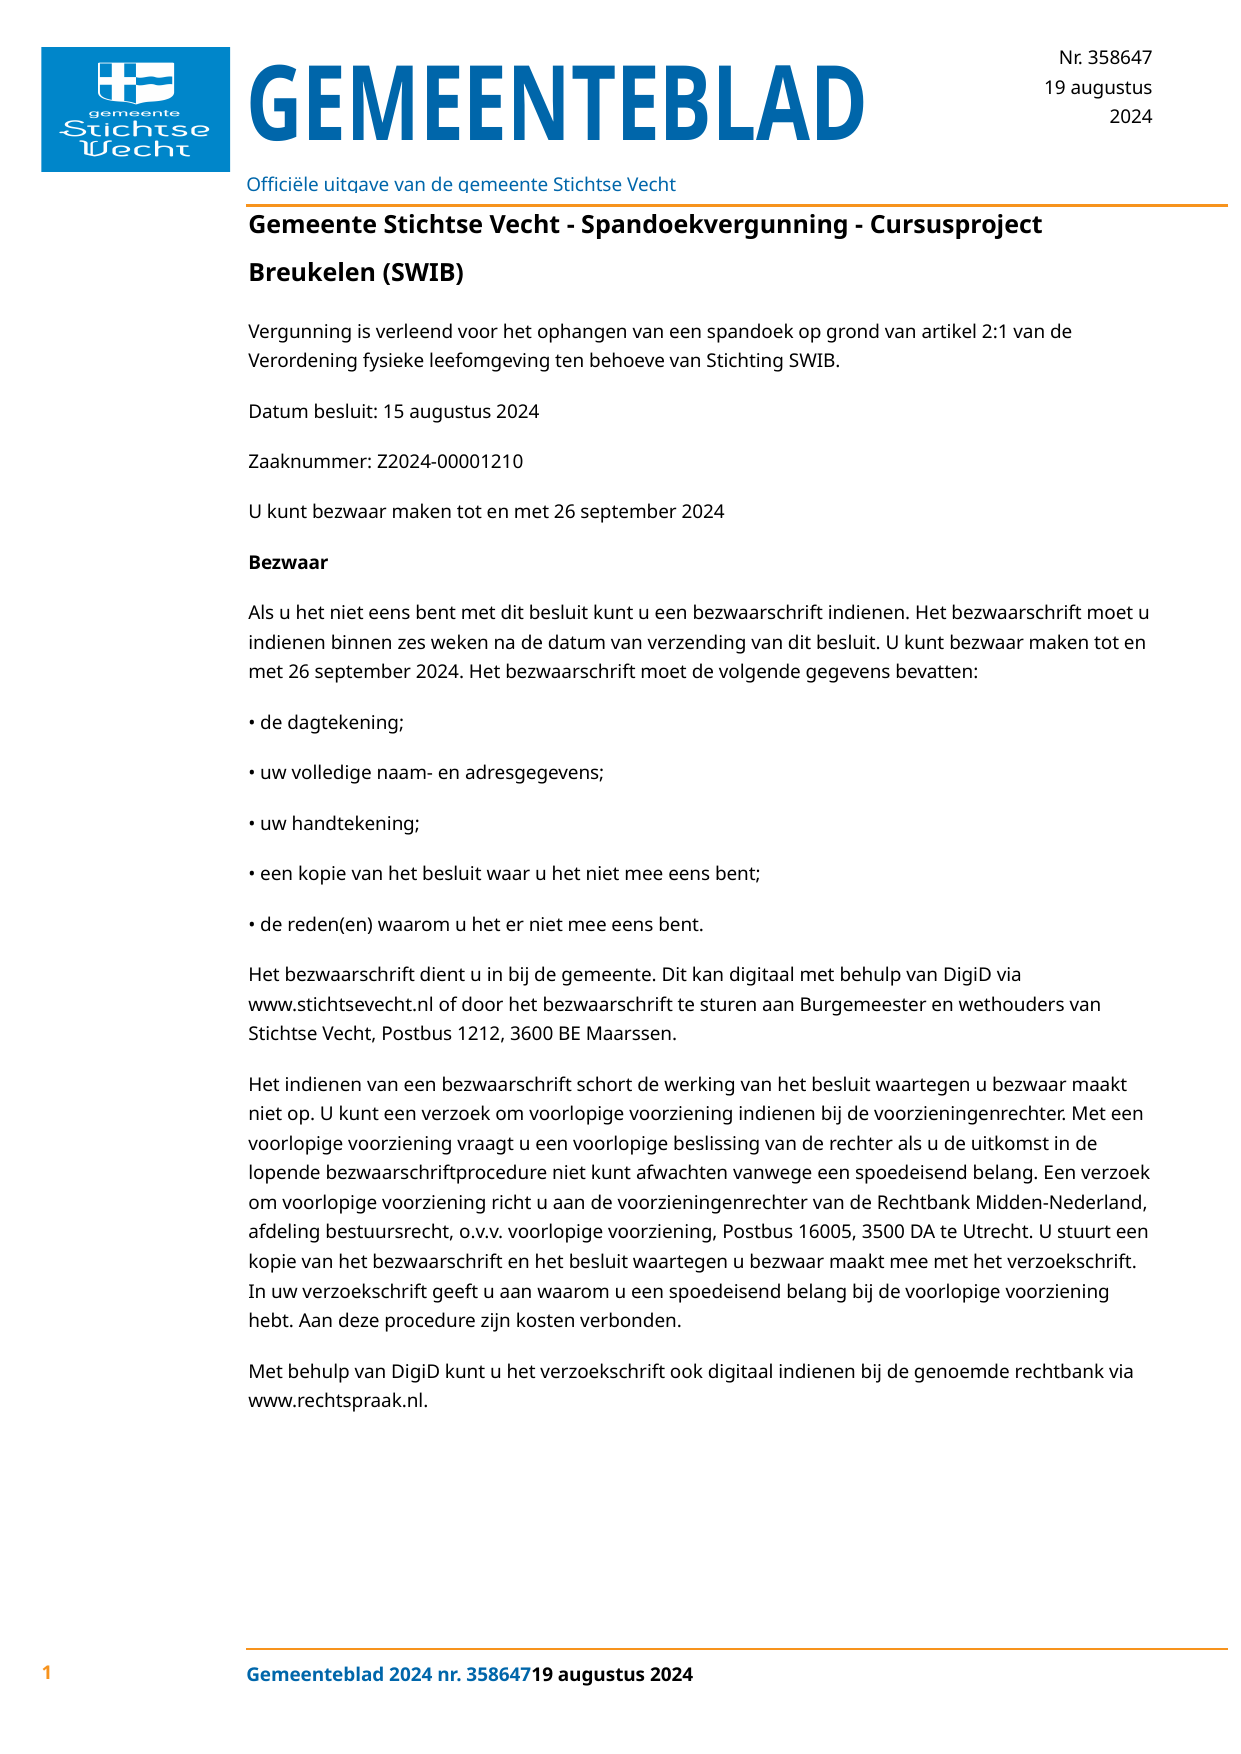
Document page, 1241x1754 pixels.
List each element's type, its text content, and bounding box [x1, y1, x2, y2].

text Datum besluit: 15 augustus 2024 [248, 398, 1152, 424]
text Gemeente Stichtse Vecht - Spandoekvergunning - Cursusproject Breukelen (SWIB) [248, 207, 1152, 288]
picture [137, 63, 174, 103]
text • de dagtekening; [248, 709, 1152, 735]
text Het bezwaarschrift dient u in bij de gemeente. Dit kan digitaal met behulp van DigiD via www.stichtsevecht.nl of door het bezwaarschrift te sturen aan Burgemeester en wethouders van Stichtse Vecht, Postbus 1212, 3600 BE Maarssen. [248, 961, 1152, 1046]
text Als u het niet eens bent met dit besluit kunt u een bezwaarschrift indienen. Het bezwaarschrift moet u indienen binnen zes weken na de datum van verzending van dit besluit. U kunt bezwaar maken tot en met 26 september 2024. Het bezwaarschrift moet de volgende gegevens bevatten: [248, 599, 1152, 684]
text U kunt bezwaar maken tot en met 26 september 2024 [248, 499, 1152, 524]
text Vergunning is verleend voor het ophangen van een spandoek op grond van artikel 2:1 van de Verordening fysieke leefomgeving ten behoeve van Stichting SWIB. [248, 318, 1152, 373]
picture [99, 63, 135, 101]
text • uw volledige naam- en adresgegevens; [248, 759, 1152, 785]
text • de reden(en) waarom u het er niet mee eens bent. [248, 911, 1152, 937]
text • uw handtekening; [248, 810, 1152, 836]
text Zaaknummer: Z2024-00001210 [248, 448, 1152, 474]
text • een kopie van het besluit waar u het niet mee eens bent; [248, 860, 1152, 886]
text Het indienen van een bezwaarschrift schort de werking van het besluit waartegen u bezwaar maakt niet op. U kunt een verzoek om voorlopige voorziening indienen bij de voorzieningenrechter. Met een voorlopige voorziening vraagt u een voorlopige beslissing van de rechter als u de uitkomst in de lopende bezwaarschriftprocedure niet kunt afwachten vanwege een spoedeisend belang. Een verzoek om voorlopige voorziening richt u aan de voorzieningenrechter van de Rechtbank Midden-Nederland, afdeling bestuursrecht, o.v.v. voorlopige voorziening, Postbus 16005, 3500 DA te Utrecht. U stuurt een kopie van het bezwaarschrift en het besluit waartegen u bezwaar maakt mee met het verzoekschrift. In uw verzoekschrift geeft u aan waarom u een spoedeisend belang bij de voorlopige voorziening hebt. Aan deze procedure zijn kosten verbonden. [248, 1071, 1152, 1333]
text Bezwaar [248, 549, 1152, 575]
text Met behulp van DigiD kunt u het verzoekschrift ook digitaal indienen bij de genoemde rechtbank via www.rechtspraak.nl. [248, 1358, 1152, 1413]
